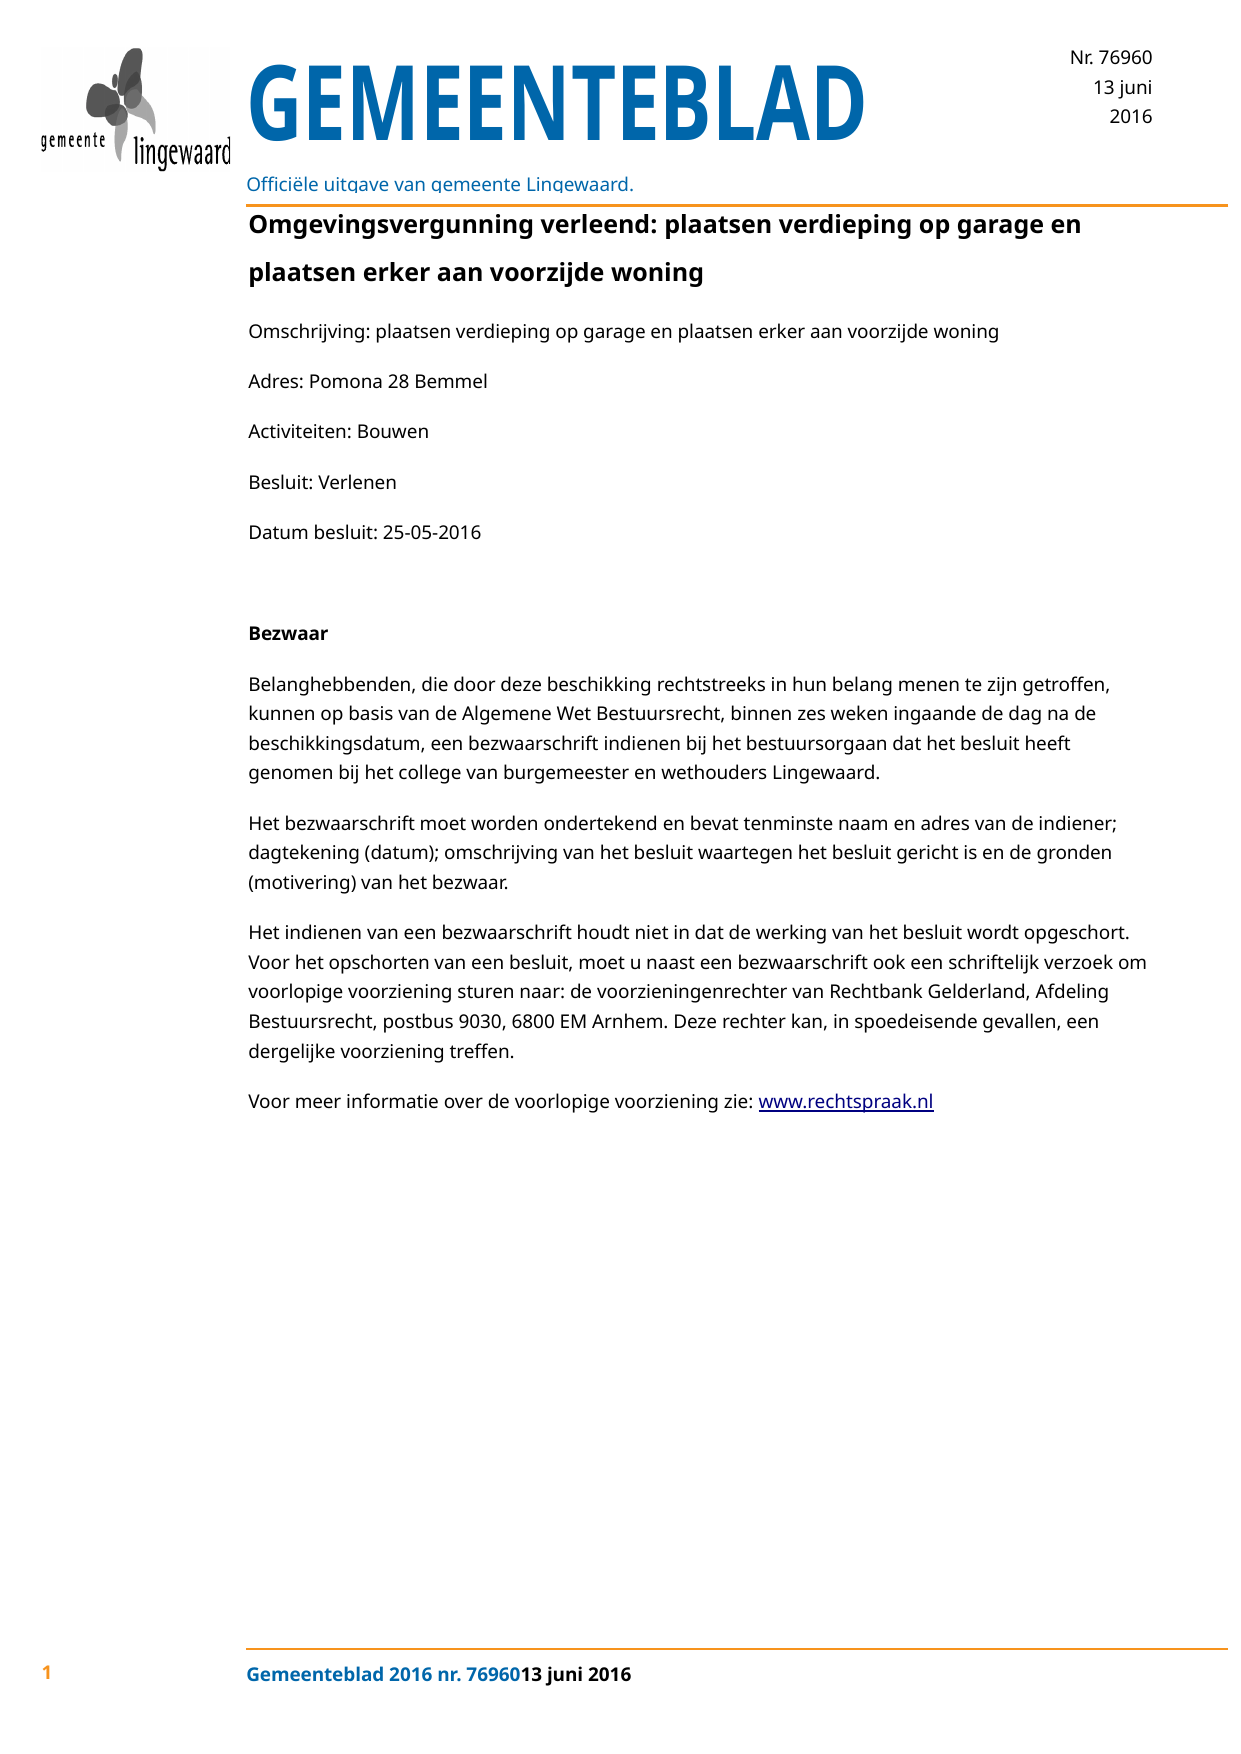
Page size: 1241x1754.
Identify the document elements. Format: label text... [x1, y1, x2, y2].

text Datum besluit: 25-05-2016 [248, 519, 1152, 545]
text Omgevingsvergunning verleend: plaatsen verdieping op garage en plaatsen erker aan voorzijde woning [248, 207, 1152, 288]
text Het indienen van een bezwaarschrift houdt niet in dat de werking van het besluit wordt opgeschort. Voor het opschorten van een besluit, moet u naast een bezwaarschrift ook een schriftelijk verzoek om voorlopige voorziening sturen naar: de voorzieningenrechter van Rechtbank Gelderland, Afdeling Bestuursrecht, postbus 9030, 6800 EM Arnhem. Deze rechter kan, in spoedeisende gevallen, een dergelijke voorziening treffen. [248, 919, 1152, 1064]
text Omschrijving: plaatsen verdieping op garage en plaatsen erker aan voorzijde woning [248, 318, 1152, 344]
text Adres: Pomona 28 Bemmel [248, 368, 1152, 394]
text Activiteiten: Bouwen [248, 419, 1152, 444]
text Voor meer informatie over de voorlopige voorziening zie: www.rechtspraak.nl [248, 1088, 1152, 1114]
text Het bezwaarschrift moet worden ondertekend en bevat tenminste naam en adres van de indiener; dagtekening (datum); omschrijving van het besluit waartegen het besluit gericht is en de gronden (motivering) van het bezwaar. [248, 810, 1152, 895]
text Bezwaar [248, 620, 1152, 646]
text Belanghebbenden, die door deze beschikking rechtstreeks in hun belang menen te zijn getroffen, kunnen op basis van de Algemene Wet Bestuursrecht, binnen zes weken ingaande de dag na de beschikkingsdatum, een bezwaarschrift indienen bij het bestuursorgaan dat het besluit heeft genomen bij het college van burgemeester en wethouders Lingewaard. [248, 671, 1152, 785]
picture [41, 47, 231, 172]
text Besluit: Verlenen [248, 469, 1152, 495]
